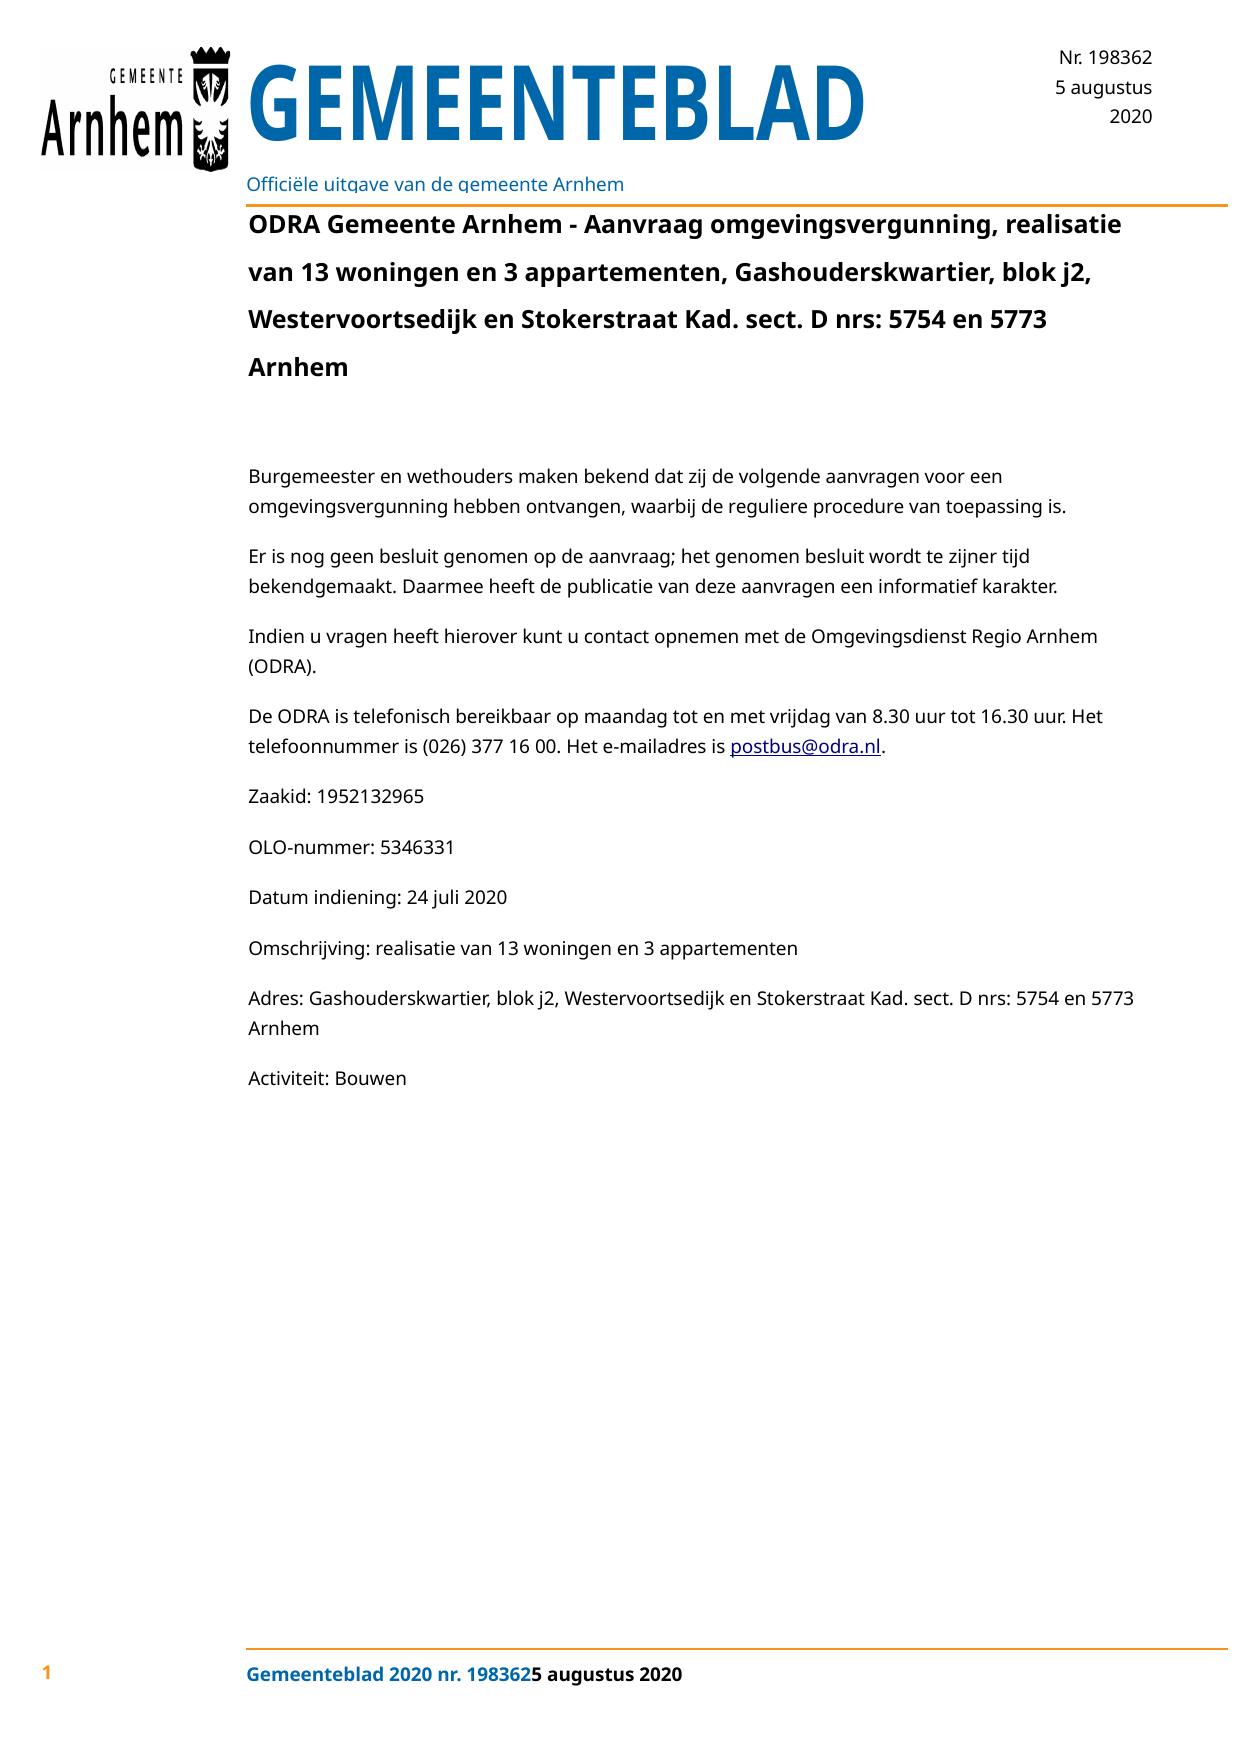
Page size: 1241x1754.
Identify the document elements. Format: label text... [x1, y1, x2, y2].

text Burgemeester en wethouders maken bekend dat zij de volgende aanvragen voor een omgevingsvergunning hebben ontvangen, waarbij de reguliere procedure van toepassing is. [248, 463, 1152, 519]
text OLO-nummer: 5346331 [248, 834, 1152, 860]
text Indien u vragen heeft hierover kunt u contact opnemen met de Omgevingsdienst Regio Arnhem (ODRA). [248, 623, 1152, 679]
text Omschrijving: realisatie van 13 woningen en 3 appartementen [248, 935, 1152, 961]
text Zaakid: 1952132965 [248, 783, 1152, 809]
text Activiteit: Bouwen [248, 1065, 1152, 1091]
text Adres: Gashouderskwartier, blok j2, Westervoortsedijk en Stokerstraat Kad. sect. D nrs: 5754 en 5773 Arnhem [248, 985, 1152, 1041]
text Datum indiening: 24 juli 2020 [248, 884, 1152, 910]
picture [41, 47, 231, 172]
text Er is nog geen besluit genomen op de aanvraag; het genomen besluit wordt te zijner tijd bekendgemaakt. Daarmee heeft de publicatie van deze aanvragen een informatief karakter. [248, 543, 1152, 599]
text ODRA Gemeente Arnhem - Aanvraag omgevingsvergunning, realisatie van 13 woningen en 3 appartementen, Gashouderskwartier, blok j2, Westervoortsedijk en Stokerstraat Kad. sect. D nrs: 5754 en 5773 Arnhem [248, 207, 1152, 384]
text De ODRA is telefonisch bereikbaar op maandag tot en met vrijdag van 8.30 uur tot 16.30 uur. Het telefoonnummer is (026) 377 16 00. Het e-mailadres is postbus@odra.nl. [248, 703, 1152, 759]
